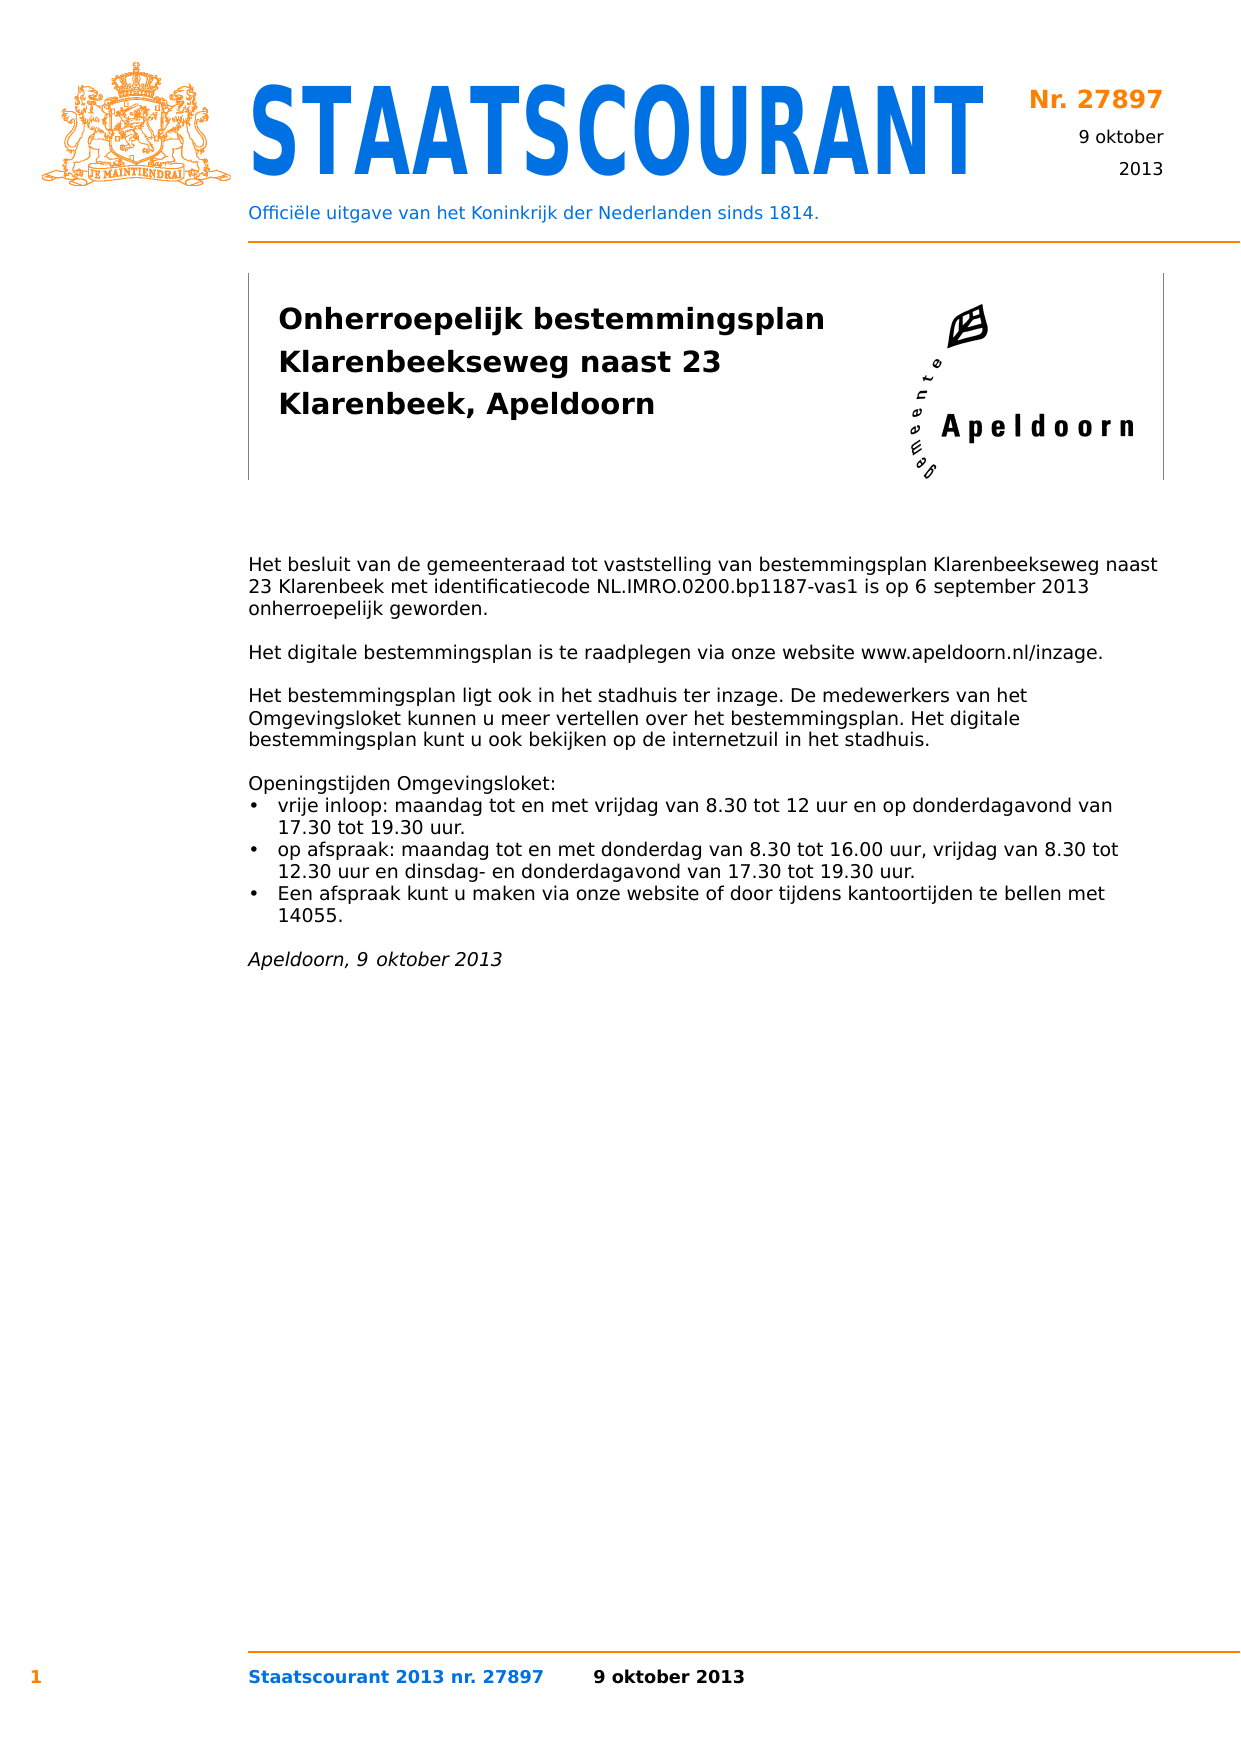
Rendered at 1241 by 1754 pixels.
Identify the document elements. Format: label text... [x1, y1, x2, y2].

text • Een afspraak kunt u maken via onze website of door tijdens kantoortijden te bellen met 14055. [248, 883, 1163, 927]
table_header Nr. 27897 [998, 62, 1240, 121]
subtitle Onherroepelijk bestemmingsplan Klarenbeekseweg naast 23 Klarenbeek, Apeldoorn [249, 273, 1163, 480]
text Het digitale bestemmingsplan is te raadplegen via onze website www.apeldoorn.nl/inzage. [248, 642, 1163, 663]
text • op afspraak: maandag tot en met donderdag van 8.30 tot 16.00 uur, vrijdag van 8.30 tot 12.30 uur en dinsdag- en donderdagavond van 17.30 tot 19.30 uur. [248, 839, 1163, 883]
table_cell 9 oktober [998, 121, 1240, 153]
table_cell Officiële uitgave van het Koninkrijk der Nederlanden sinds 1814. [248, 203, 1240, 241]
text • vrije inloop: maandag tot en met vrijdag van 8.30 tot 12 uur en op donderdagavond van 17.30 tot 19.30 uur. [248, 795, 1163, 839]
table_header STAATSCOURANT [248, 62, 998, 203]
text Openingstijden Omgevingsloket: [248, 773, 1163, 795]
table_header [25, 62, 248, 241]
table_cell 2013 [998, 153, 1240, 203]
text Het bestemmingsplan ligt ook in het stadhuis ter inzage. De medewerkers van het Omgevingsloket kunnen u meer vertellen over het bestemmingsplan. Het digitale bestemmingsplan kunt u ook bekijken op de internetzuil in het stadhuis. [248, 685, 1163, 751]
picture [909, 302, 1134, 480]
picture [41, 62, 231, 186]
text Het besluit van de gemeenteraad tot vaststelling van bestemmingsplan Klarenbeekseweg naast 23 Klarenbeek met identificatiecode NL.IMRO.0200.bp1187-vas1 is op 6 september 2013 onherroepelijk geworden. [248, 554, 1163, 620]
text Apeldoorn, 9 oktober 2013 [248, 949, 1163, 971]
